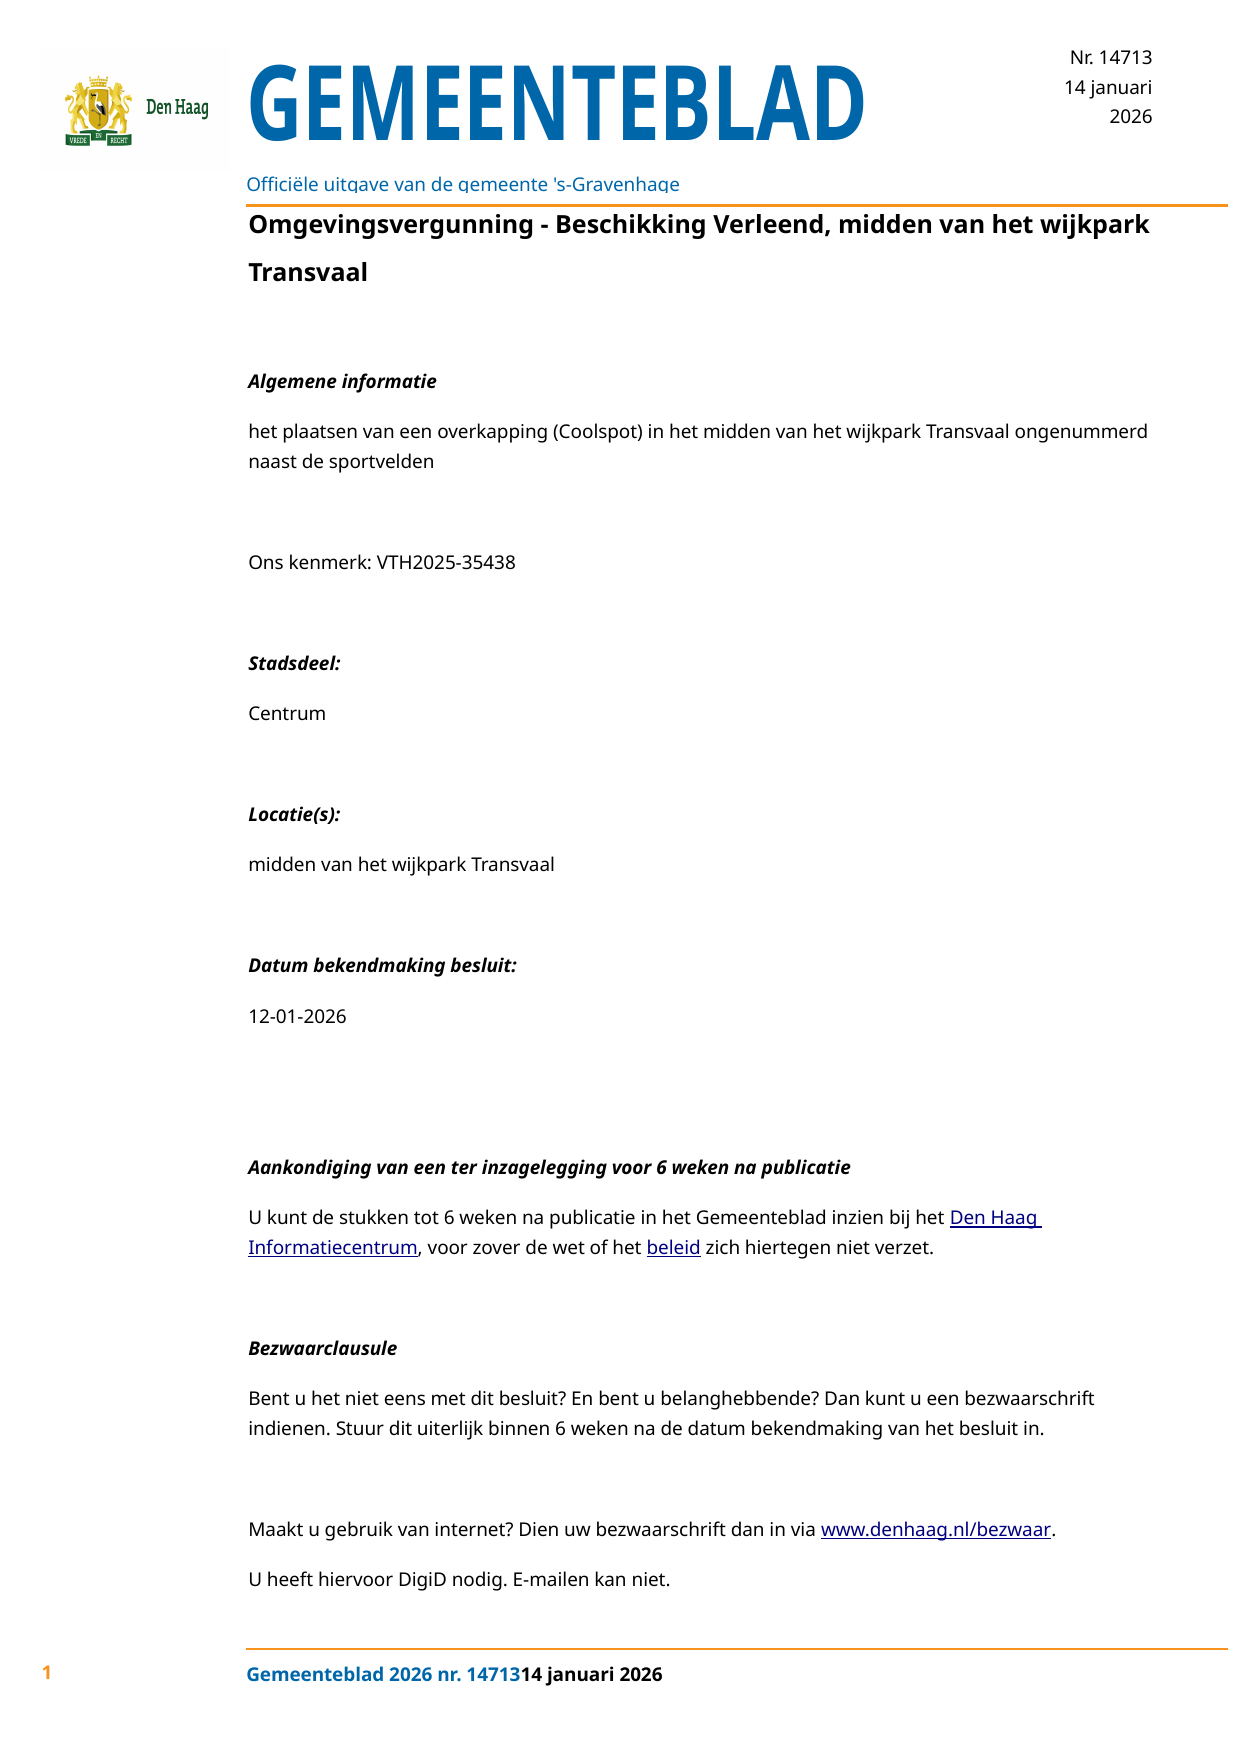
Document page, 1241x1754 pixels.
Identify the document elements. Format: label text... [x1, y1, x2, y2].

text 12-01-2026 [248, 1003, 1152, 1029]
picture [41, 47, 231, 172]
text Bent u het niet eens met dit besluit? En bent u belanghebbende? Dan kunt u een bezwaarschrift indienen. Stuur dit uiterlijk binnen 6 weken na de datum bekendmaking van het besluit in. [248, 1385, 1152, 1441]
text Ons kenmerk: VTH2025-35438 [248, 549, 1152, 575]
text Centrum [248, 700, 1152, 726]
text het plaatsen van een overkapping (Coolspot) in het midden van het wijkpark Transvaal ongenummerd naast de sportvelden [248, 419, 1152, 474]
text Locatie(s): [248, 801, 1152, 827]
text Stadsdeel: [248, 650, 1152, 676]
text U heeft hiervoor DigiD nodig. E-mailen kan niet. [248, 1566, 1152, 1592]
text Aankondiging van een ter inzagelegging voor 6 weken na publicatie [248, 1154, 1152, 1180]
text Datum bekendmaking besluit: [248, 952, 1152, 978]
text U kunt de stukken tot 6 weken na publicatie in het Gemeenteblad inzien bij het Den Haag Informatiecentrum, voor zover de wet of het beleid zich hiertegen niet verzet. [248, 1204, 1152, 1260]
text midden van het wijkpark Transvaal [248, 852, 1152, 877]
text Omgevingsvergunning - Beschikking Verleend, midden van het wijkpark Transvaal [248, 207, 1152, 288]
text Maakt u gebruik van internet? Dien uw bezwaarschrift dan in via www.denhaag.nl/bezwaar. [248, 1516, 1152, 1542]
text Algemene informatie [248, 368, 1152, 394]
text Bezwaarclausule [248, 1335, 1152, 1361]
